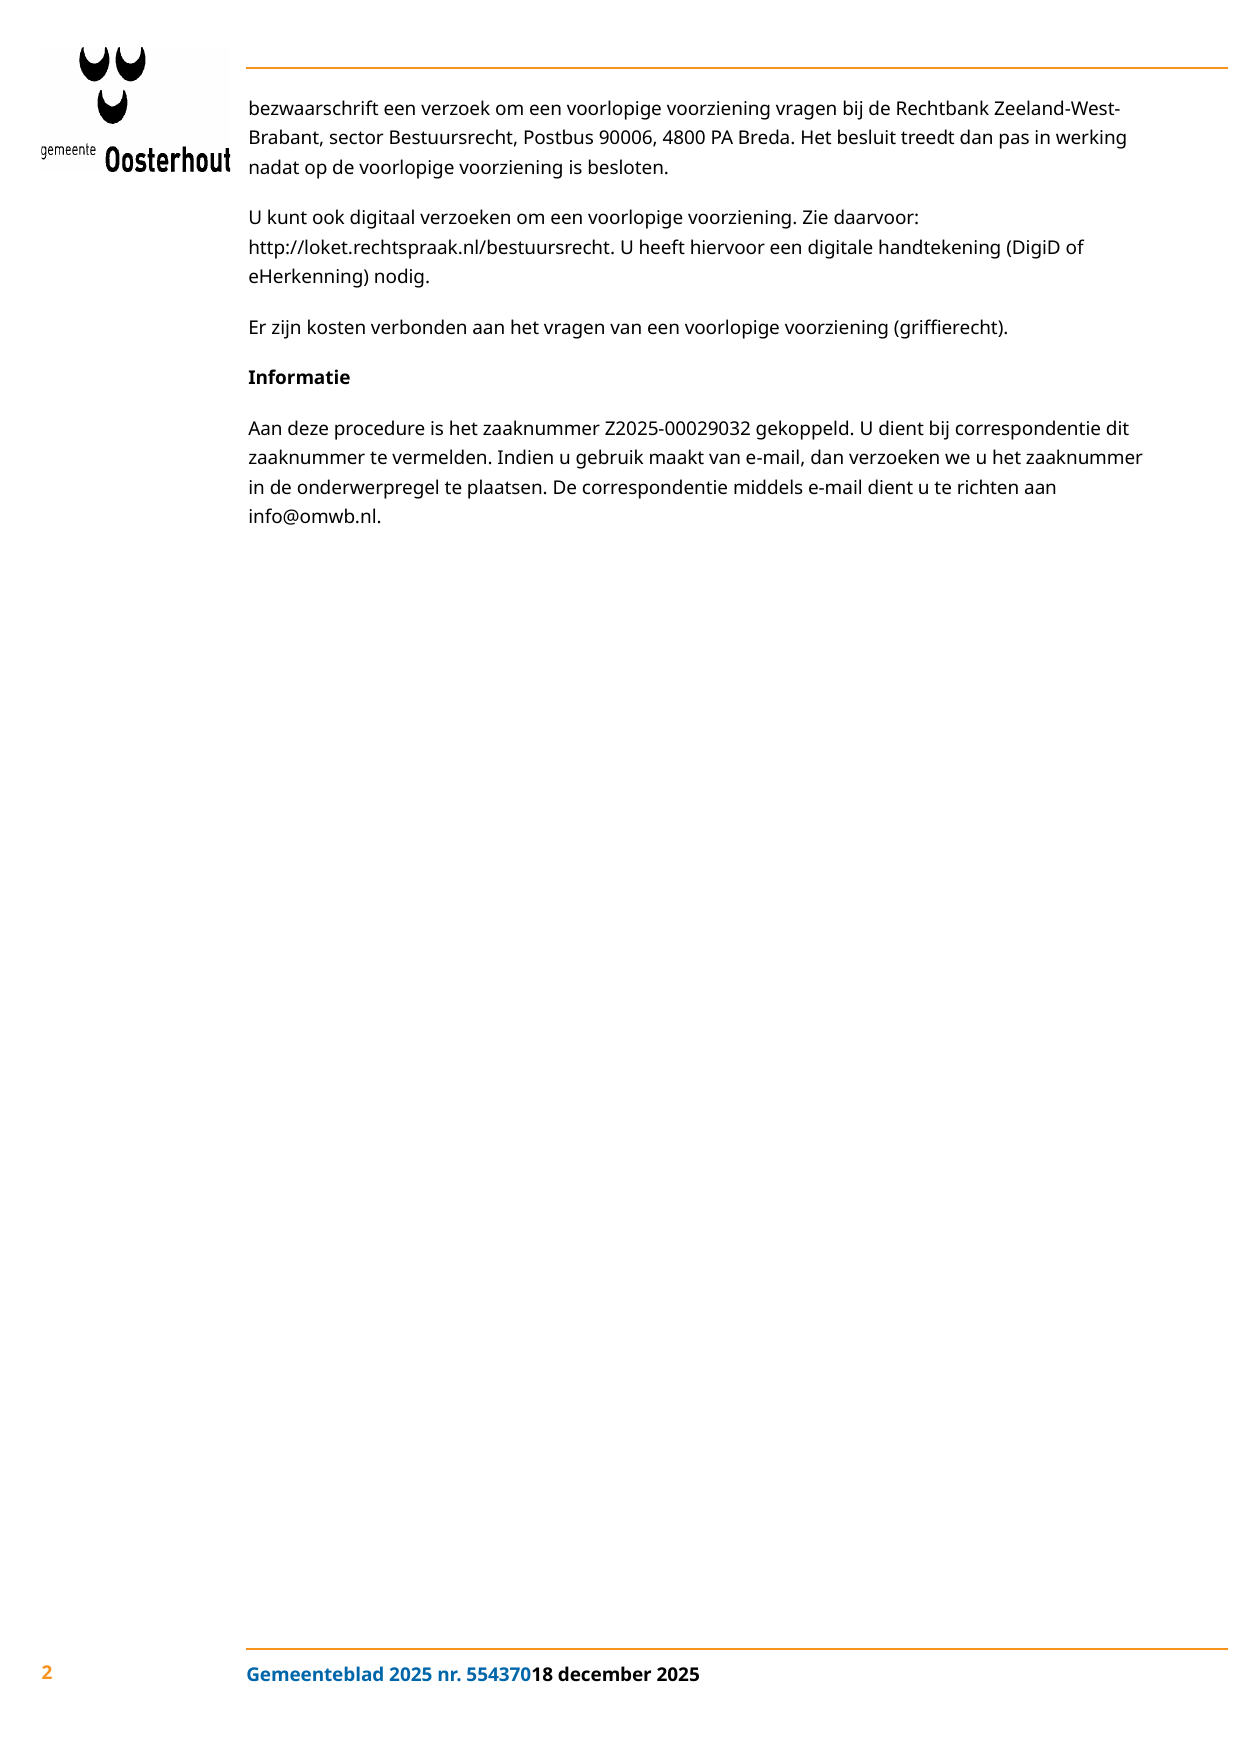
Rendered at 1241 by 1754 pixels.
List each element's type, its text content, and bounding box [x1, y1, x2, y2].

picture [41, 47, 231, 172]
text Aan deze procedure is het zaaknummer Z2025-00029032 gekoppeld. U dient bij correspondentie dit zaaknummer te vermelden. Indien u gebruik maakt van e-mail, dan verzoeken we u het zaaknummer in de onderwerpregel te plaatsen. De correspondentie middels e-mail dient u te richten aan info@omwb.nl. [248, 415, 1152, 529]
text Informatie [248, 364, 1152, 390]
text Er zijn kosten verbonden aan het vragen van een voorlopige voorziening (griffierecht). [248, 314, 1152, 340]
text U kunt ook digitaal verzoeken om een voorlopige voorziening. Zie daarvoor: http://loket.rechtspraak.nl/bestuursrecht. U heeft hiervoor een digitale handtekening (DigiD of eHerkenning) nodig. [248, 204, 1152, 289]
text bezwaarschrift een verzoek om een voorlopige voorziening vragen bij de Rechtbank Zeeland-West-Brabant, sector Bestuursrecht, Postbus 90006, 4800 PA Breda. Het besluit treedt dan pas in werking nadat op de voorlopige voorziening is besloten. [248, 95, 1152, 180]
